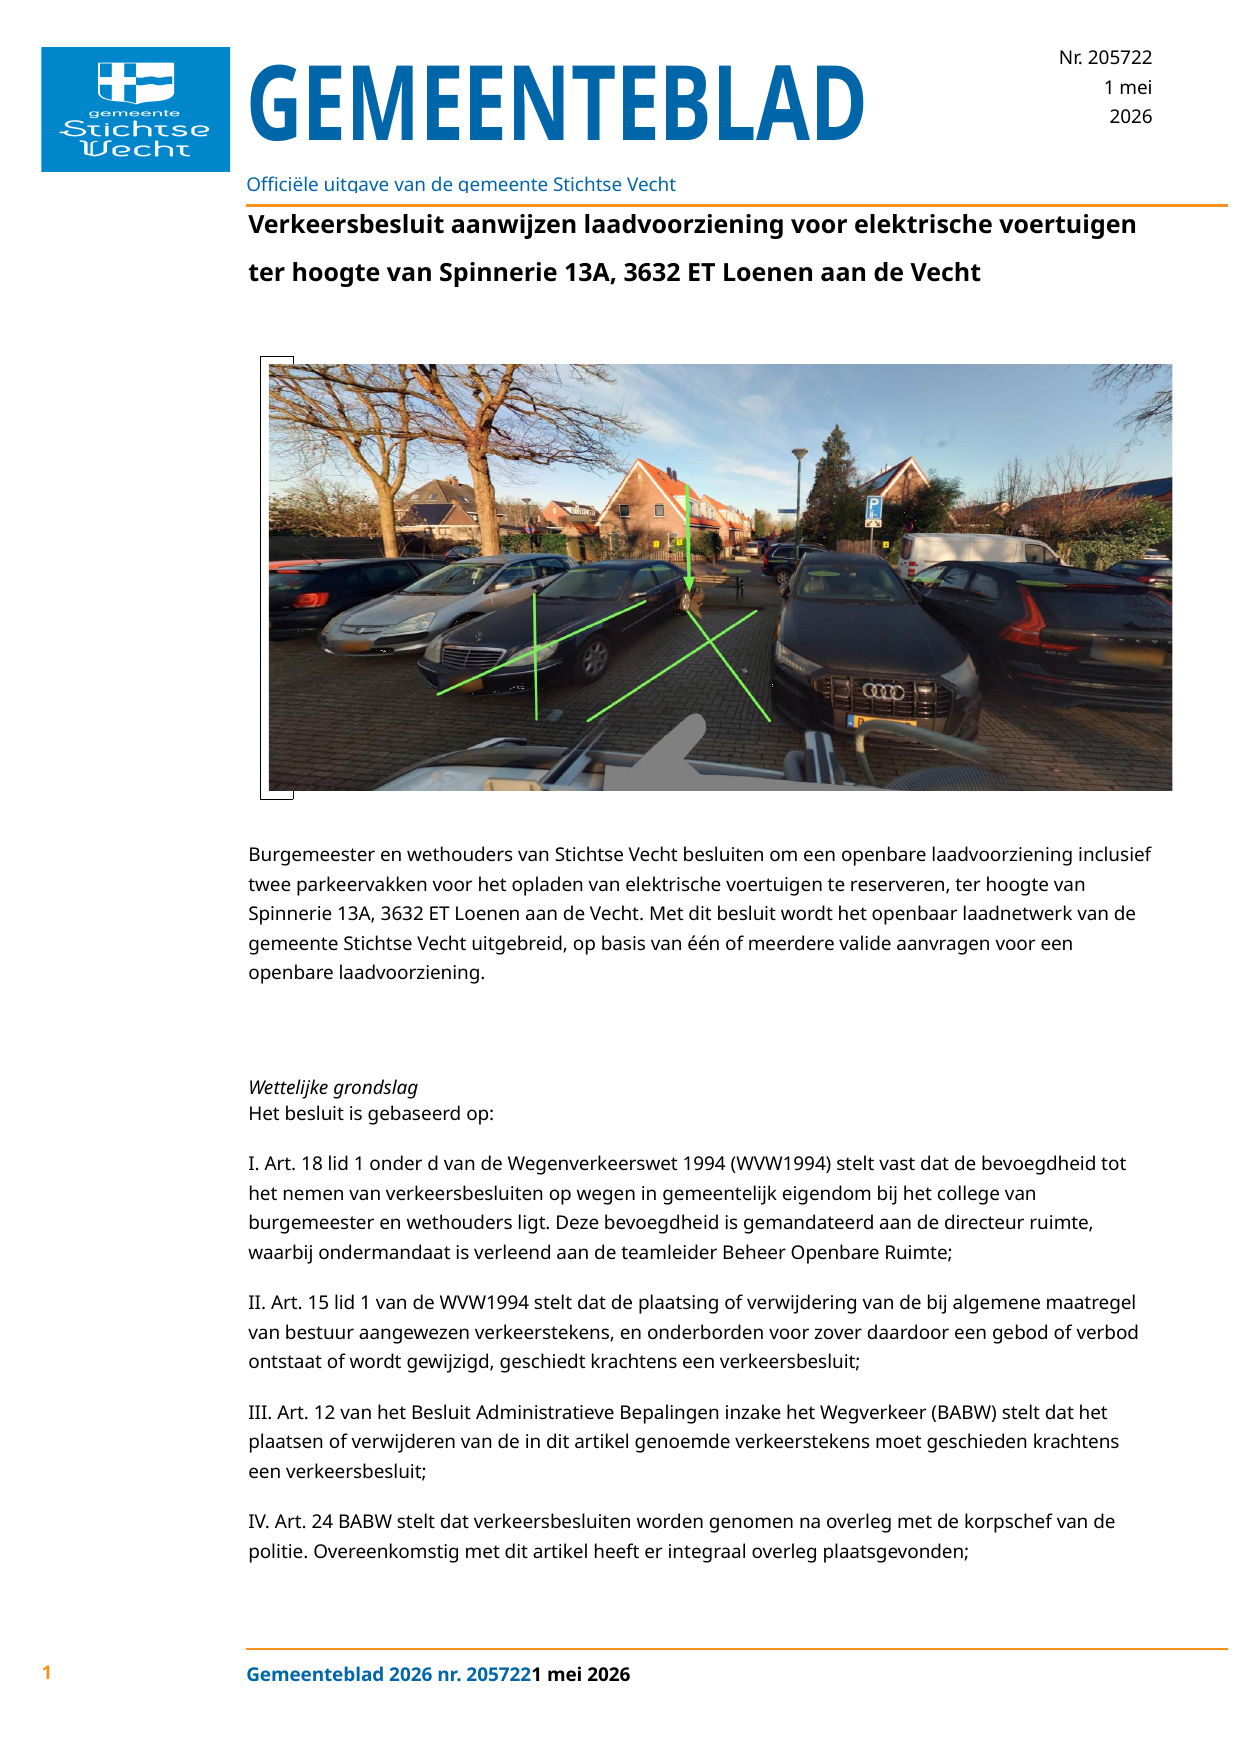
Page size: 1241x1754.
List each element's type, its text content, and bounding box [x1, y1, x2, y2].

text I. Art. 18 lid 1 onder d van de Wegenverkeerswet 1994 (WVW1994) stelt vast dat de bevoegdheid tot het nemen van verkeersbesluiten op wegen in gemeentelijk eigendom bij het college van burgemeester en wethouders ligt. Deze bevoegdheid is gemandateerd aan de directeur ruimte, waarbij ondermandaat is verleend aan de teamleider Beheer Openbare Ruimte; [248, 1150, 1152, 1264]
text Wettelijke grondslag [248, 1074, 1152, 1100]
text II. Art. 15 lid 1 van de WVW1994 stelt dat de plaatsing of verwijdering van de bij algemene maatregel van bestuur aangewezen verkeerstekens, en onderborden voor zover daardoor een gebod of verbod ontstaat of wordt gewijzigd, geschiedt krachtens een verkeersbesluit; [248, 1289, 1152, 1374]
text III. Art. 12 van het Besluit Administratieve Bepalingen inzake het Wegverkeer (BABW) stelt dat het plaatsen of verwijderen van de in dit artikel genoemde verkeerstekens moet geschieden krachtens een verkeersbesluit; [248, 1399, 1152, 1484]
picture [268, 364, 1173, 791]
text Het besluit is gebaseerd op: [248, 1100, 1152, 1125]
picture [99, 63, 135, 101]
text Verkeersbesluit aanwijzen laadvoorziening voor elektrische voertuigen ter hoogte van Spinnerie 13A, 3632 ET Loenen aan de Vecht [248, 207, 1152, 288]
text IV. Art. 24 BABW stelt dat verkeersbesluiten worden genomen na overleg met de korpschef van de politie. Overeenkomstig met dit artikel heeft er integraal overleg plaatsgevonden; [248, 1508, 1152, 1564]
picture [137, 63, 174, 103]
text Burgemeester en wethouders van Stichtse Vecht besluiten om een openbare laadvoorziening inclusief twee parkeervakken voor het opladen van elektrische voertuigen te reserveren, ter hoogte van Spinnerie 13A, 3632 ET Loenen aan de Vecht. Met dit besluit wordt het openbaar laadnetwerk van de gemeente Stichtse Vecht uitgebreid, op basis van één of meerdere valide aanvragen voor een openbare laadvoorziening. [248, 841, 1152, 985]
